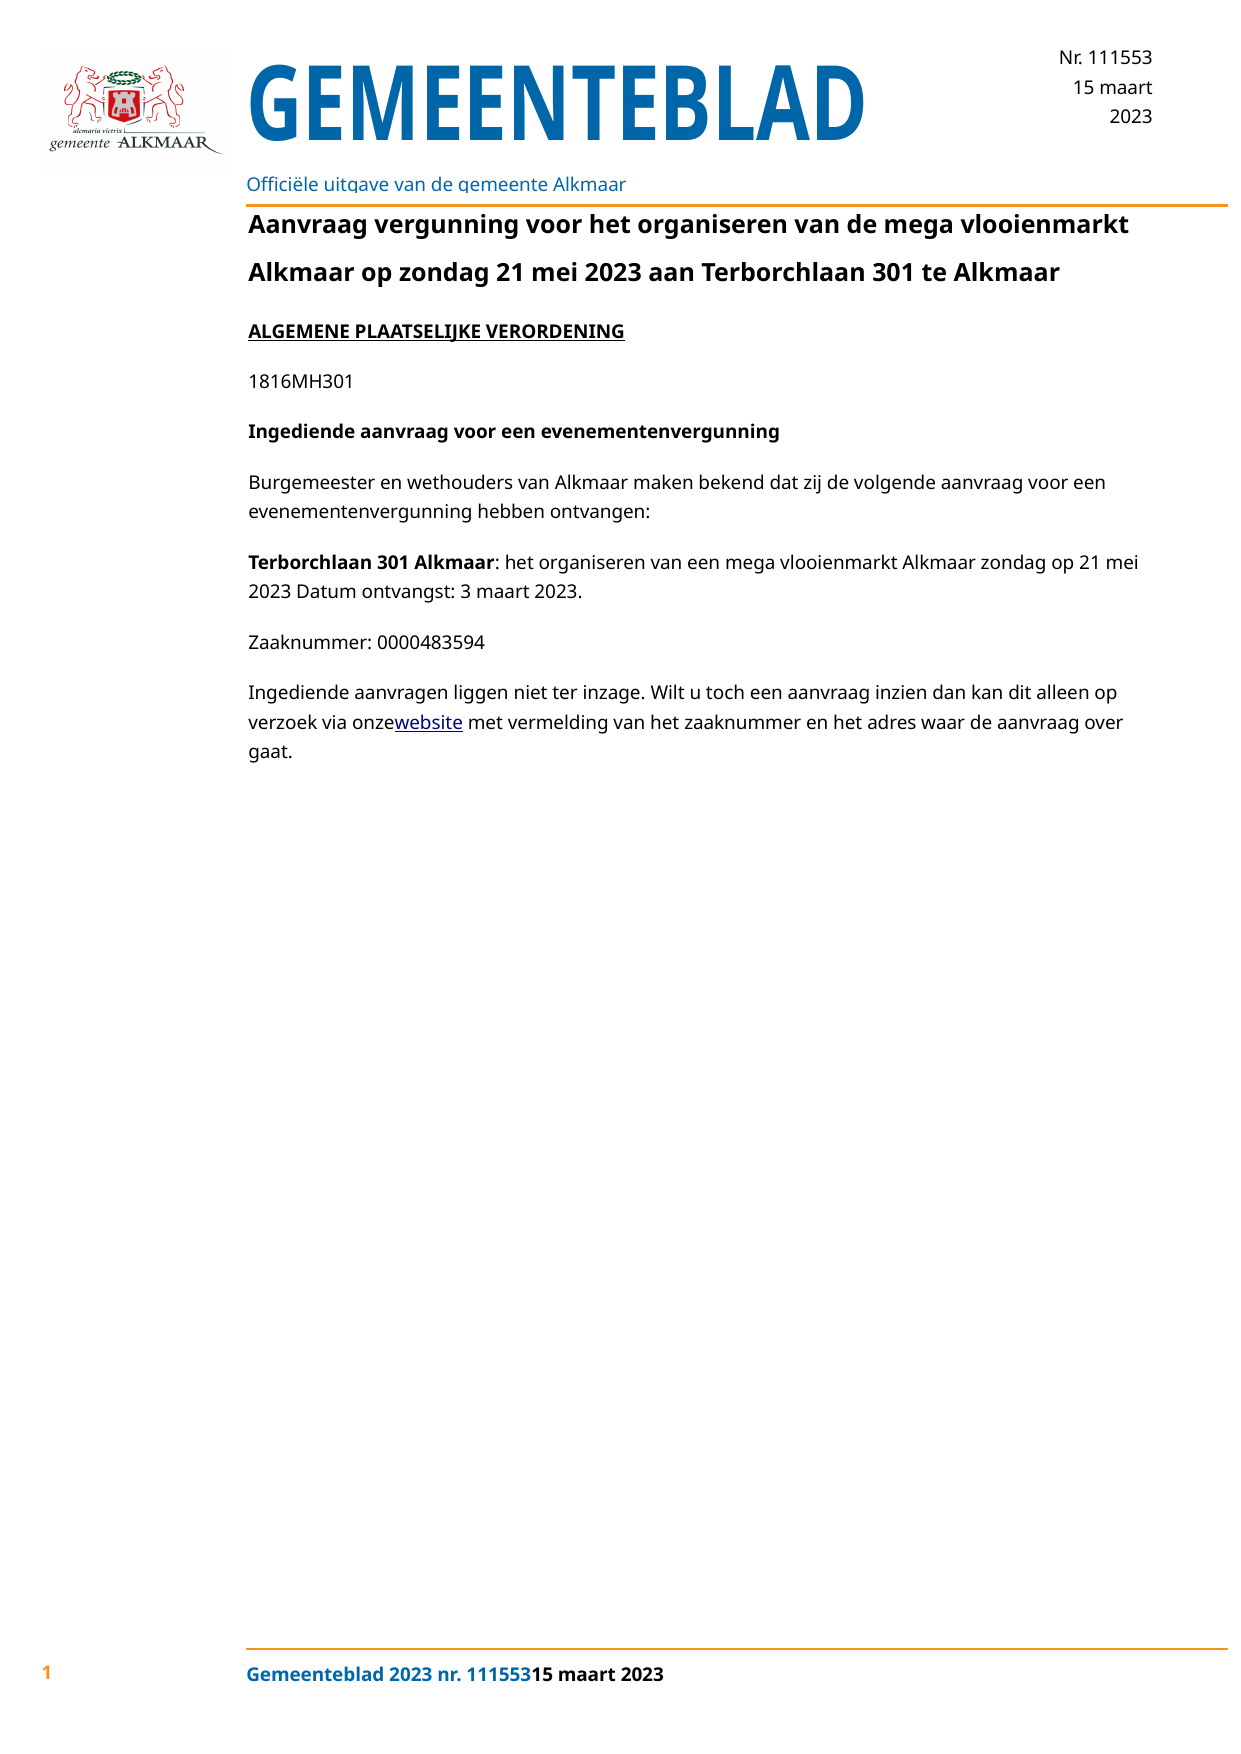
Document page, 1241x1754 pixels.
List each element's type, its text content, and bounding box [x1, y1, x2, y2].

text Terborchlaan 301 Alkmaar: het organiseren van een mega vlooienmarkt Alkmaar zondag op 21 mei 2023 Datum ontvangst: 3 maart 2023. [248, 549, 1152, 604]
picture [41, 47, 231, 172]
text ALGEMENE PLAATSELIJKE VERORDENING [248, 318, 1152, 344]
text Ingediende aanvragen liggen niet ter inzage. Wilt u toch een aanvraag inzien dan kan dit alleen op verzoek via onzewebsite met vermelding van het zaaknummer en het adres waar de aanvraag over gaat. [248, 679, 1152, 764]
text Burgemeester en wethouders van Alkmaar maken bekend dat zij de volgende aanvraag voor een evenementenvergunning hebben ontvangen: [248, 469, 1152, 524]
text Aanvraag vergunning voor het organiseren van de mega vlooienmarkt Alkmaar op zondag 21 mei 2023 aan Terborchlaan 301 te Alkmaar [248, 207, 1152, 288]
text Zaaknummer: 0000483594 [248, 629, 1152, 655]
text Ingediende aanvraag voor een evenementenvergunning [248, 419, 1152, 444]
text 1816MH301 [248, 368, 1152, 394]
